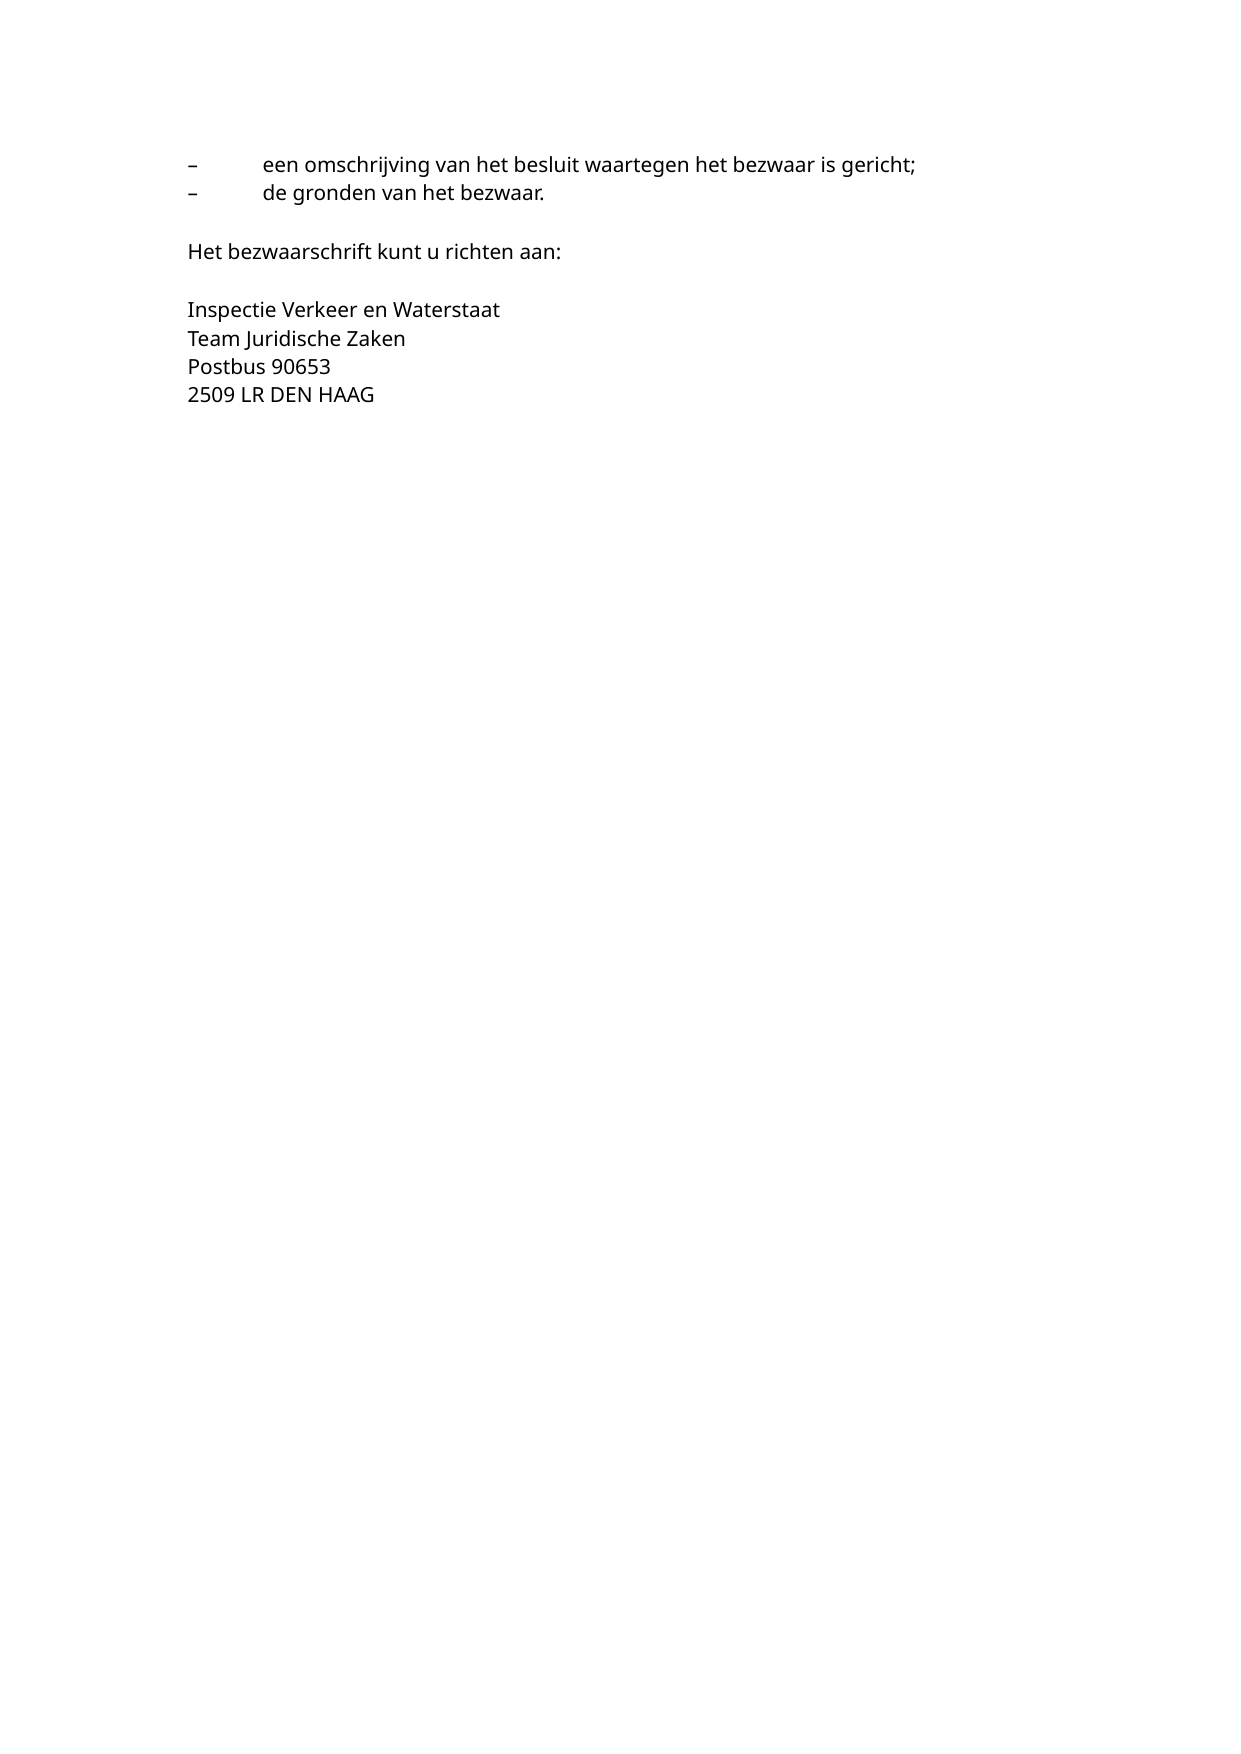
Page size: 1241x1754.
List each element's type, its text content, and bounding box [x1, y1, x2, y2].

text Postbus 90653 [187, 352, 1053, 381]
text Team Juridische Zaken [187, 324, 1053, 352]
list een omschrijving van het besluit waartegen het bezwaar is gericht; [187, 150, 1053, 178]
text Inspectie Verkeer en Waterstaat [187, 295, 1053, 324]
text Het bezwaarschrift kunt u richten aan: [187, 237, 1053, 265]
text 2509 LR DEN HAAG [187, 381, 1053, 409]
list de gronden van het bezwaar. [187, 178, 1053, 207]
